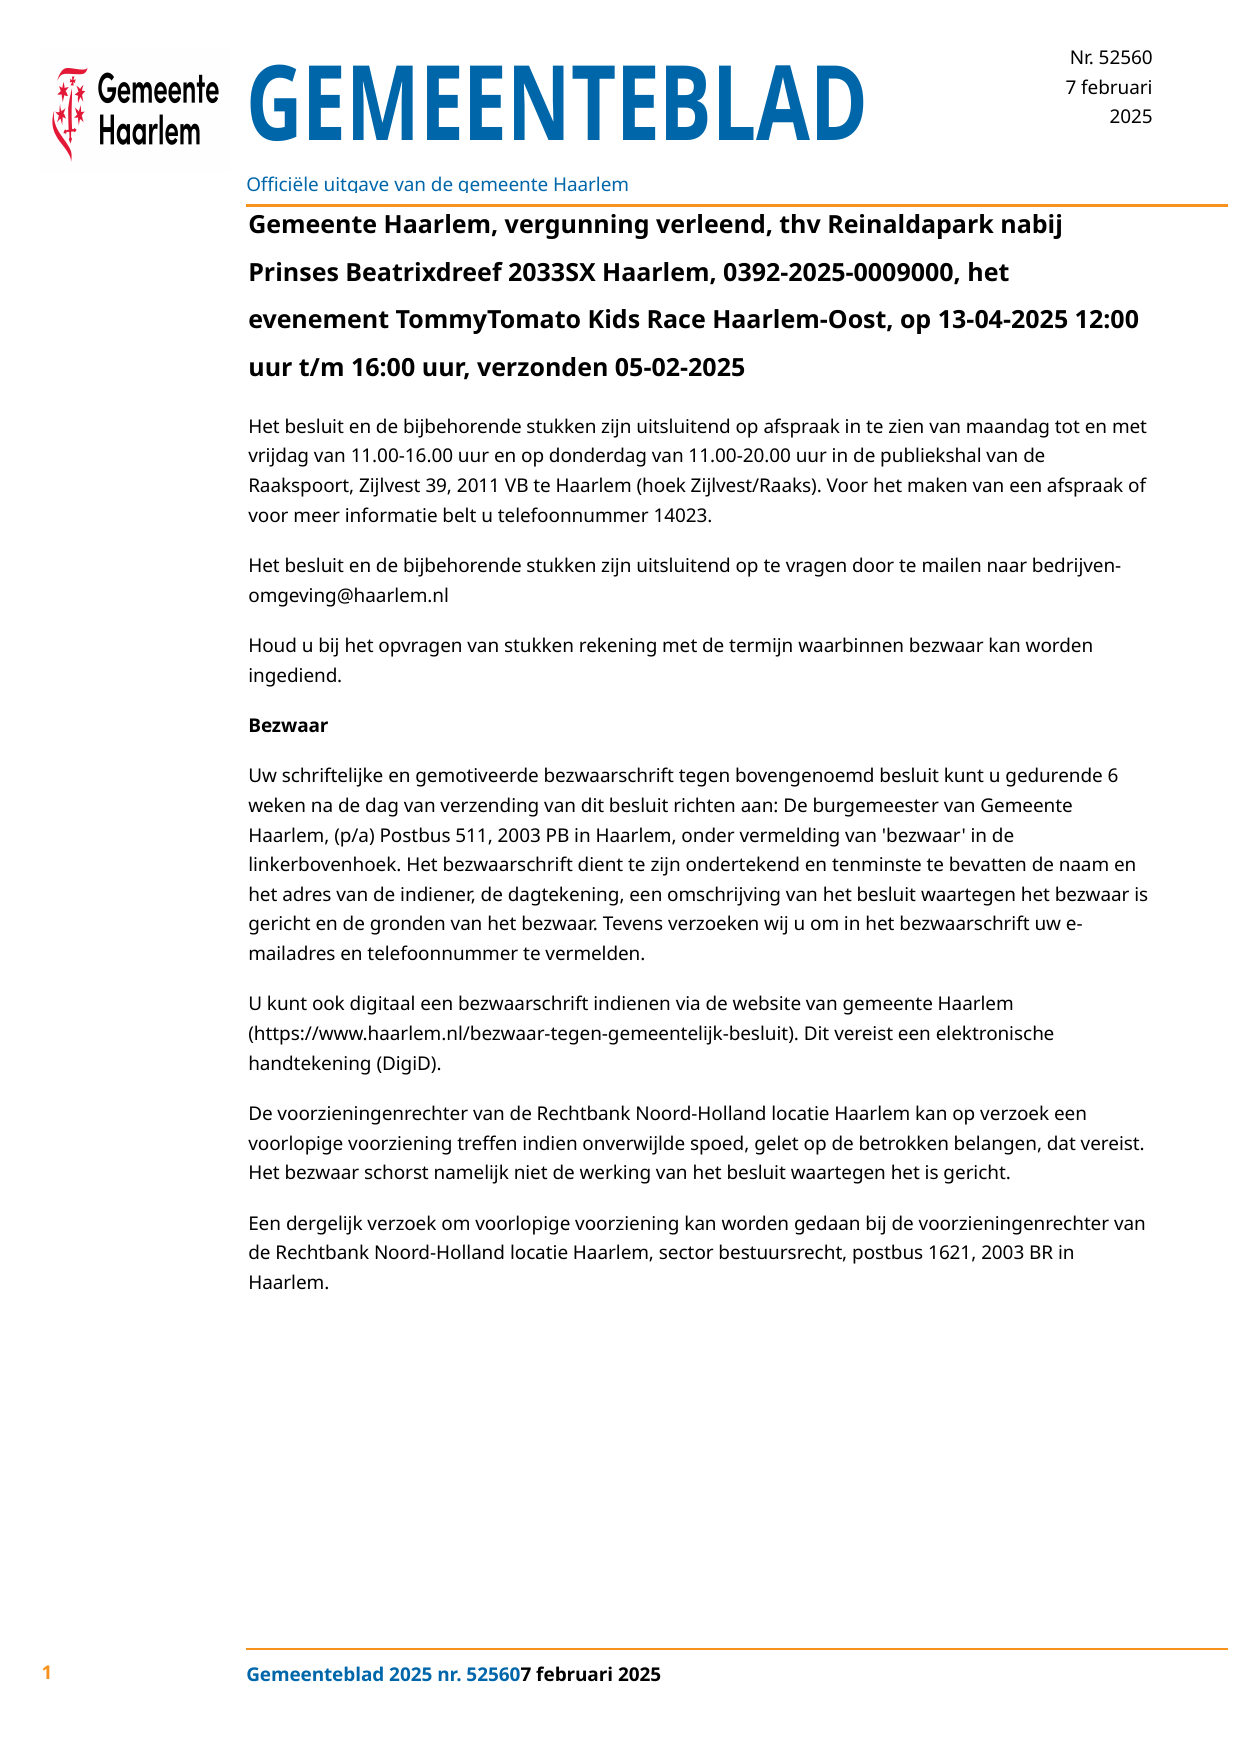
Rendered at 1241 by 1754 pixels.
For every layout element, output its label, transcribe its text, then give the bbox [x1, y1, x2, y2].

text Gemeente Haarlem, vergunning verleend, thv Reinaldapark nabij Prinses Beatrixdreef 2033SX Haarlem, 0392-2025-0009000, het evenement TommyTomato Kids Race Haarlem-Oost, op 13-04-2025 12:00 uur t/m 16:00 uur, verzonden 05-02-2025 [248, 207, 1152, 384]
text U kunt ook digitaal een bezwaarschrift indienen via de website van gemeente Haarlem (https://www.haarlem.nl/bezwaar-tegen-gemeentelijk-besluit). Dit vereist een elektronische handtekening (DigiD). [248, 991, 1152, 1076]
text Houd u bij het opvragen van stukken rekening met de termijn waarbinnen bezwaar kan worden ingediend. [248, 632, 1152, 688]
text Het besluit en de bijbehorende stukken zijn uitsluitend op te vragen door te mailen naar bedrijven-omgeving@haarlem.nl [248, 552, 1152, 608]
text Uw schriftelijke en gemotiveerde bezwaarschrift tegen bovengenoemd besluit kunt u gedurende 6 weken na de dag van verzending van dit besluit richten aan: De burgemeester van Gemeente Haarlem, (p/a) Postbus 511, 2003 PB in Haarlem, onder vermelding van 'bezwaar' in de linkerbovenhoek. Het bezwaarschrift dient te zijn ondertekend en tenminste te bevatten de naam en het adres van de indiener, de dagtekening, een omschrijving van het besluit waartegen het bezwaar is gericht en de gronden van het bezwaar. Tevens verzoeken wij u om in het bezwaarschrift uw e-mailadres en telefoonnummer te vermelden. [248, 763, 1152, 966]
text De voorzieningenrechter van de Rechtbank Noord-Holland locatie Haarlem kan op verzoek een voorlopige voorziening treffen indien onverwijlde spoed, gelet op de betrokken belangen, dat vereist. Het bezwaar schorst namelijk niet de werking van het besluit waartegen het is gericht. [248, 1100, 1152, 1185]
text Het besluit en de bijbehorende stukken zijn uitsluitend op afspraak in te zien van maandag tot en met vrijdag van 11.00-16.00 uur en op donderdag van 11.00-20.00 uur in de publiekshal van de Raakspoort, Zijlvest 39, 2011 VB te Haarlem (hoek Zijlvest/Raaks). Voor het maken van een afspraak of voor meer informatie belt u telefoonnummer 14023. [248, 413, 1152, 528]
picture [41, 47, 231, 172]
text Een dergelijk verzoek om voorlopige voorziening kan worden gedaan bij de voorzieningenrechter van de Rechtbank Noord-Holland locatie Haarlem, sector bestuursrecht, postbus 1621, 2003 BR in Haarlem. [248, 1210, 1152, 1295]
text Bezwaar [248, 712, 1152, 738]
